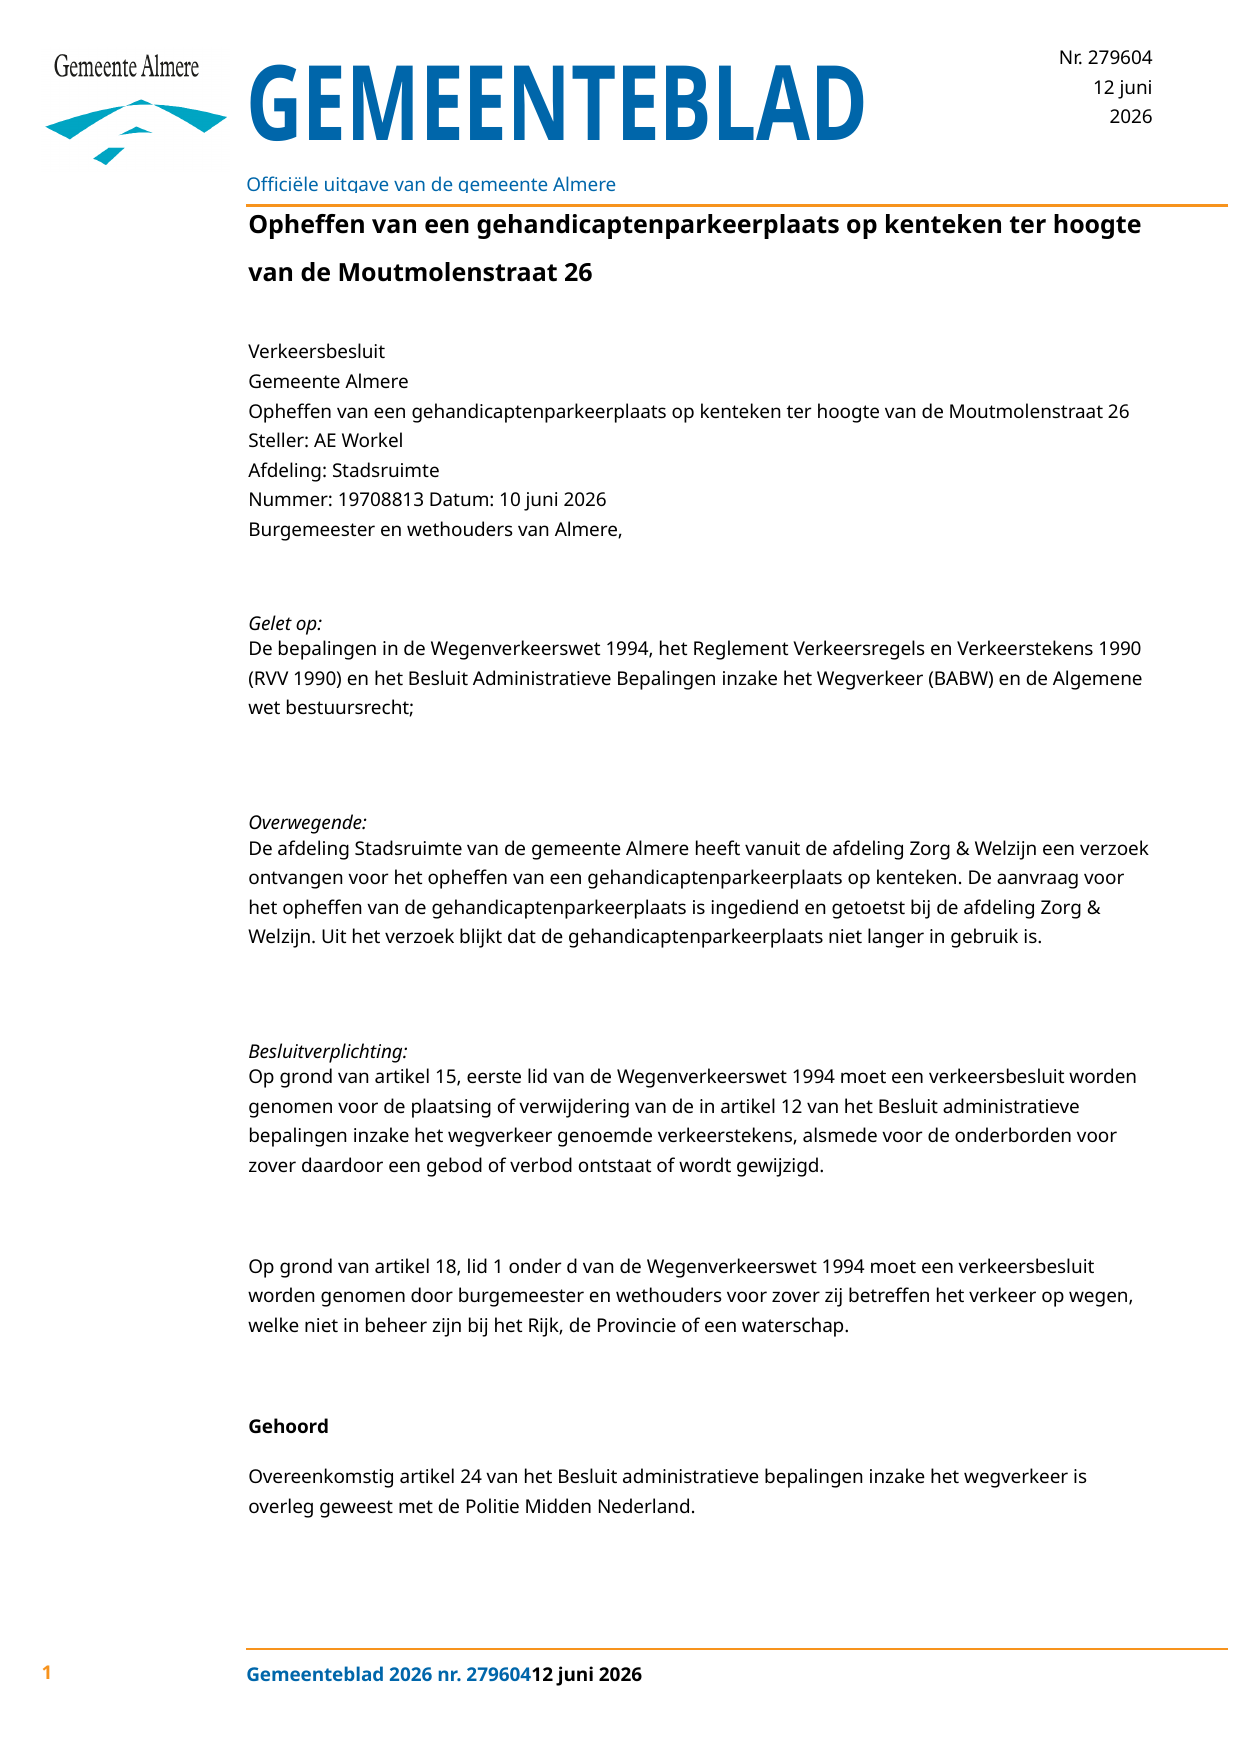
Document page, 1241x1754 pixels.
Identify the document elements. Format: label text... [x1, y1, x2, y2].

text Verkeersbesluit [248, 339, 1152, 364]
text Gelet op: [248, 610, 1152, 635]
text Steller: AE Workel [248, 427, 1152, 453]
text Besluitverplichting: [248, 1038, 1152, 1063]
text Nummer: 19708813 Datum: 10 juni 2026 [248, 487, 1152, 512]
picture [41, 47, 231, 172]
text De bepalingen in de Wegenverkeerswet 1994, het Reglement Verkeersregels en Verkeerstekens 1990 (RVV 1990) en het Besluit Administratieve Bepalingen inzake het Wegverkeer (BABW) en de Algemene wet bestuursrecht; [248, 635, 1152, 720]
text Afdeling: Stadsruimte [248, 457, 1152, 483]
text De afdeling Stadsruimte van de gemeente Almere heeft vanuit de afdeling Zorg & Welzijn een verzoek ontvangen voor het opheffen van een gehandicaptenparkeerplaats op kenteken. De aanvraag voor het opheffen van de gehandicaptenparkeerplaats is ingediend en getoetst bij de afdeling Zorg & Welzijn. Uit het verzoek blijkt dat de gehandicaptenparkeerplaats niet langer in gebruik is. [248, 835, 1152, 949]
text Op grond van artikel 18, lid 1 onder d van de Wegenverkeerswet 1994 moet een verkeersbesluit worden genomen door burgemeester en wethouders voor zover zij betreffen het verkeer op wegen, welke niet in beheer zijn bij het Rijk, de Provincie of een waterschap. [248, 1253, 1152, 1338]
text Overwegende: [248, 809, 1152, 835]
text Opheffen van een gehandicaptenparkeerplaats op kenteken ter hoogte van de Moutmolenstraat 26 [248, 207, 1152, 288]
text Gehoord [248, 1413, 1152, 1439]
text Gemeente Almere [248, 368, 1152, 394]
text Opheffen van een gehandicaptenparkeerplaats op kenteken ter hoogte van de Moutmolenstraat 26 [248, 398, 1152, 423]
text Burgemeester en wethouders van Almere, [248, 516, 1152, 542]
text Overeenkomstig artikel 24 van het Besluit administratieve bepalingen inzake het wegverkeer is overleg geweest met de Politie Midden Nederland. [248, 1463, 1152, 1519]
text Op grond van artikel 15, eerste lid van de Wegenverkeerswet 1994 moet een verkeersbesluit worden genomen voor de plaatsing of verwijdering van de in artikel 12 van het Besluit administratieve bepalingen inzake het wegverkeer genoemde verkeerstekens, alsmede voor de onderborden voor zover daardoor een gebod of verbod ontstaat of wordt gewijzigd. [248, 1063, 1152, 1178]
